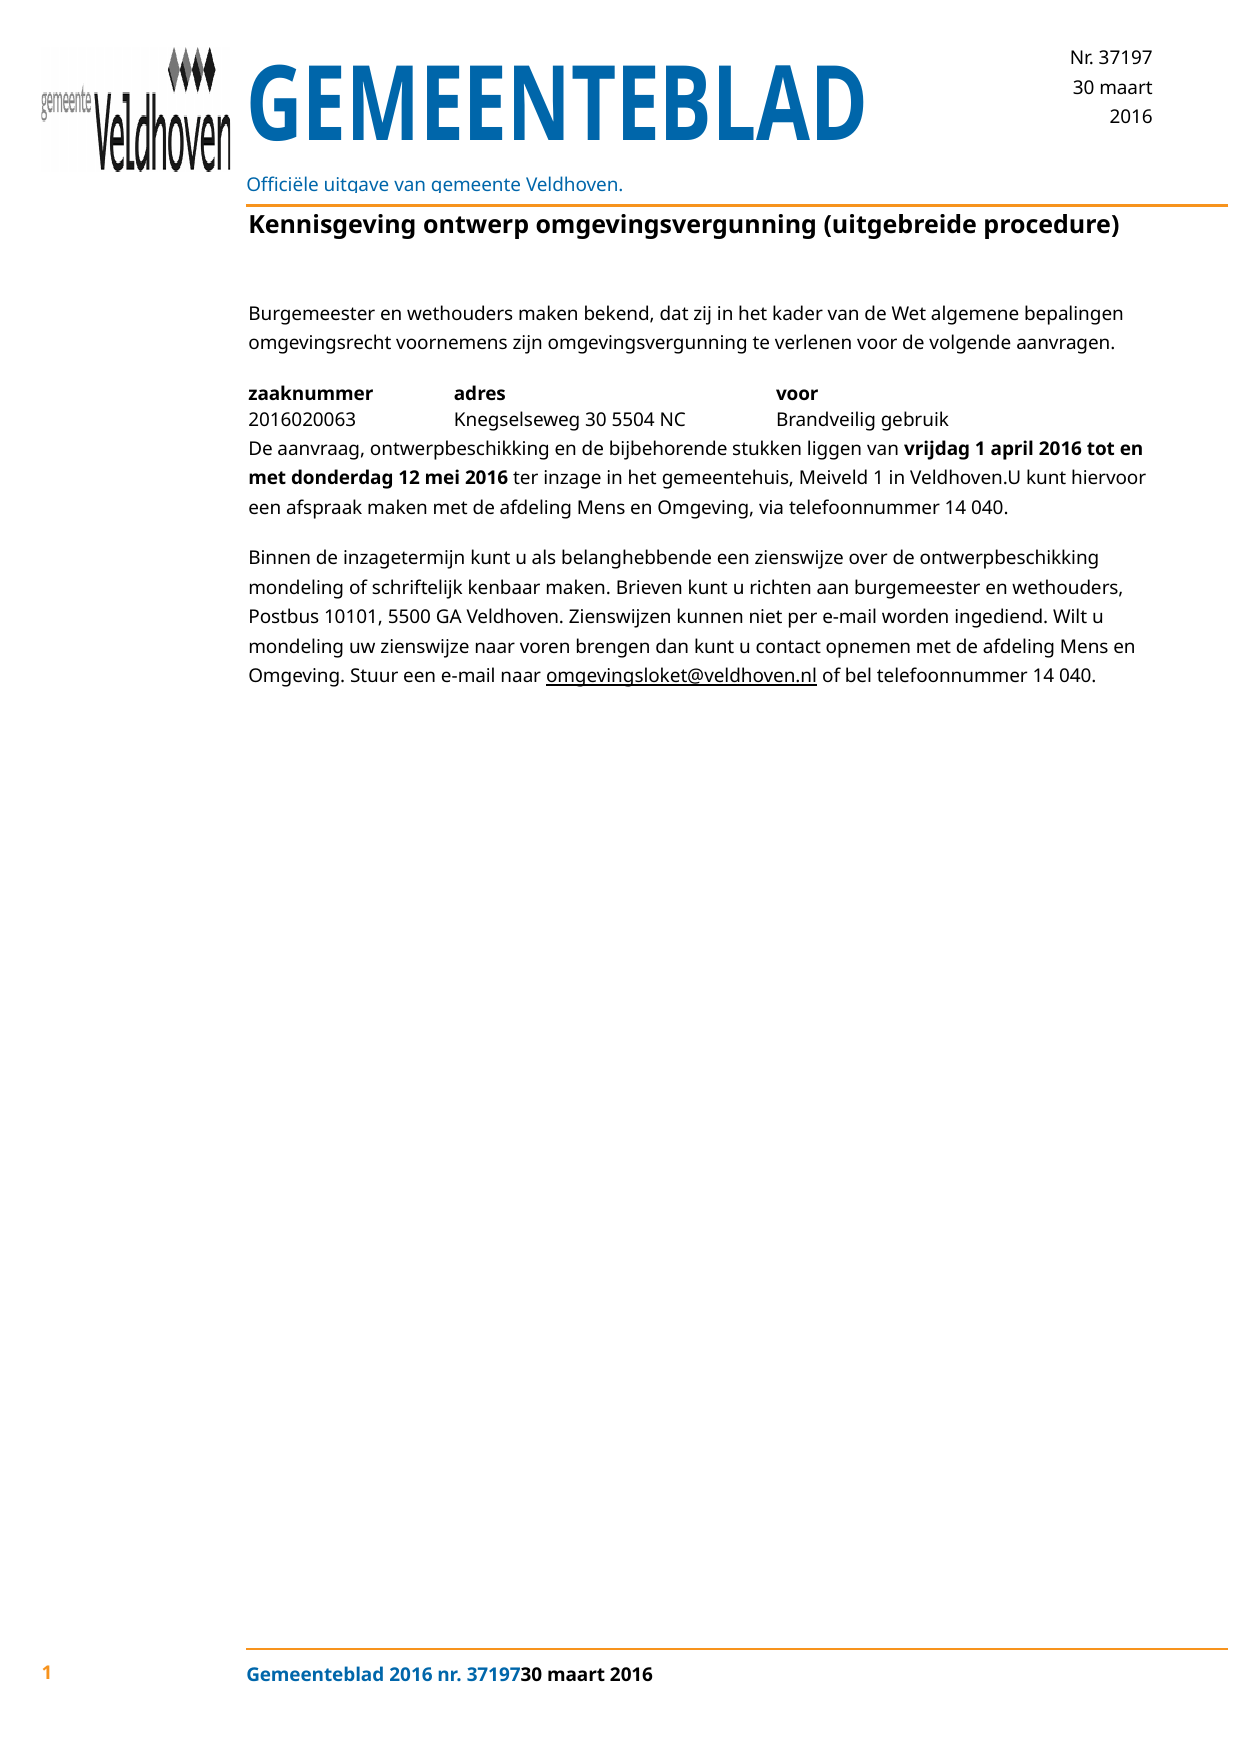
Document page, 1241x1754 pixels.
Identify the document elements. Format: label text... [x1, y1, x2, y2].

table_header zaaknummer [248, 380, 454, 406]
text Burgemeester en wethouders maken bekend, dat zij in het kader van de Wet algemene bepalingen omgevingsrecht voornemens zijn omgevingsvergunning te verlenen voor de volgende aanvragen. [248, 300, 1152, 355]
table_header voor [776, 380, 1152, 406]
table_cell Knegselseweg 30 5504 NC [454, 406, 776, 431]
text Binnen de inzagetermijn kunt u als belanghebbende een zienswijze over de ontwerpbeschikking mondeling of schriftelijk kenbaar maken. Brieven kunt u richten aan burgemeester en wethouders, Postbus 10101, 5500 GA Veldhoven. Zienswijzen kunnen niet per e-mail worden ingediend. Wilt u mondeling uw zienswijze naar voren brengen dan kunt u contact opnemen met de afdeling Mens en Omgeving. Stuur een e-mail naar omgevingsloket@veldhoven.nl of bel telefoonnummer 14 040. [248, 544, 1152, 688]
picture [41, 47, 231, 172]
table_cell 2016020063 [248, 406, 454, 431]
text Kennisgeving ontwerp omgevingsvergunning (uitgebreide procedure) [248, 207, 1152, 241]
table_cell Brandveilig gebruik [776, 406, 1152, 431]
text De aanvraag, ontwerpbeschikking en de bijbehorende stukken liggen van vrijdag 1 april 2016 tot en met donderdag 12 mei 2016 ter inzage in het gemeentehuis, Meiveld 1 in Veldhoven.U kunt hiervoor een afspraak maken met de afdeling Mens en Omgeving, via telefoonnummer 14 040. [248, 435, 1152, 519]
table_header adres [454, 380, 776, 406]
